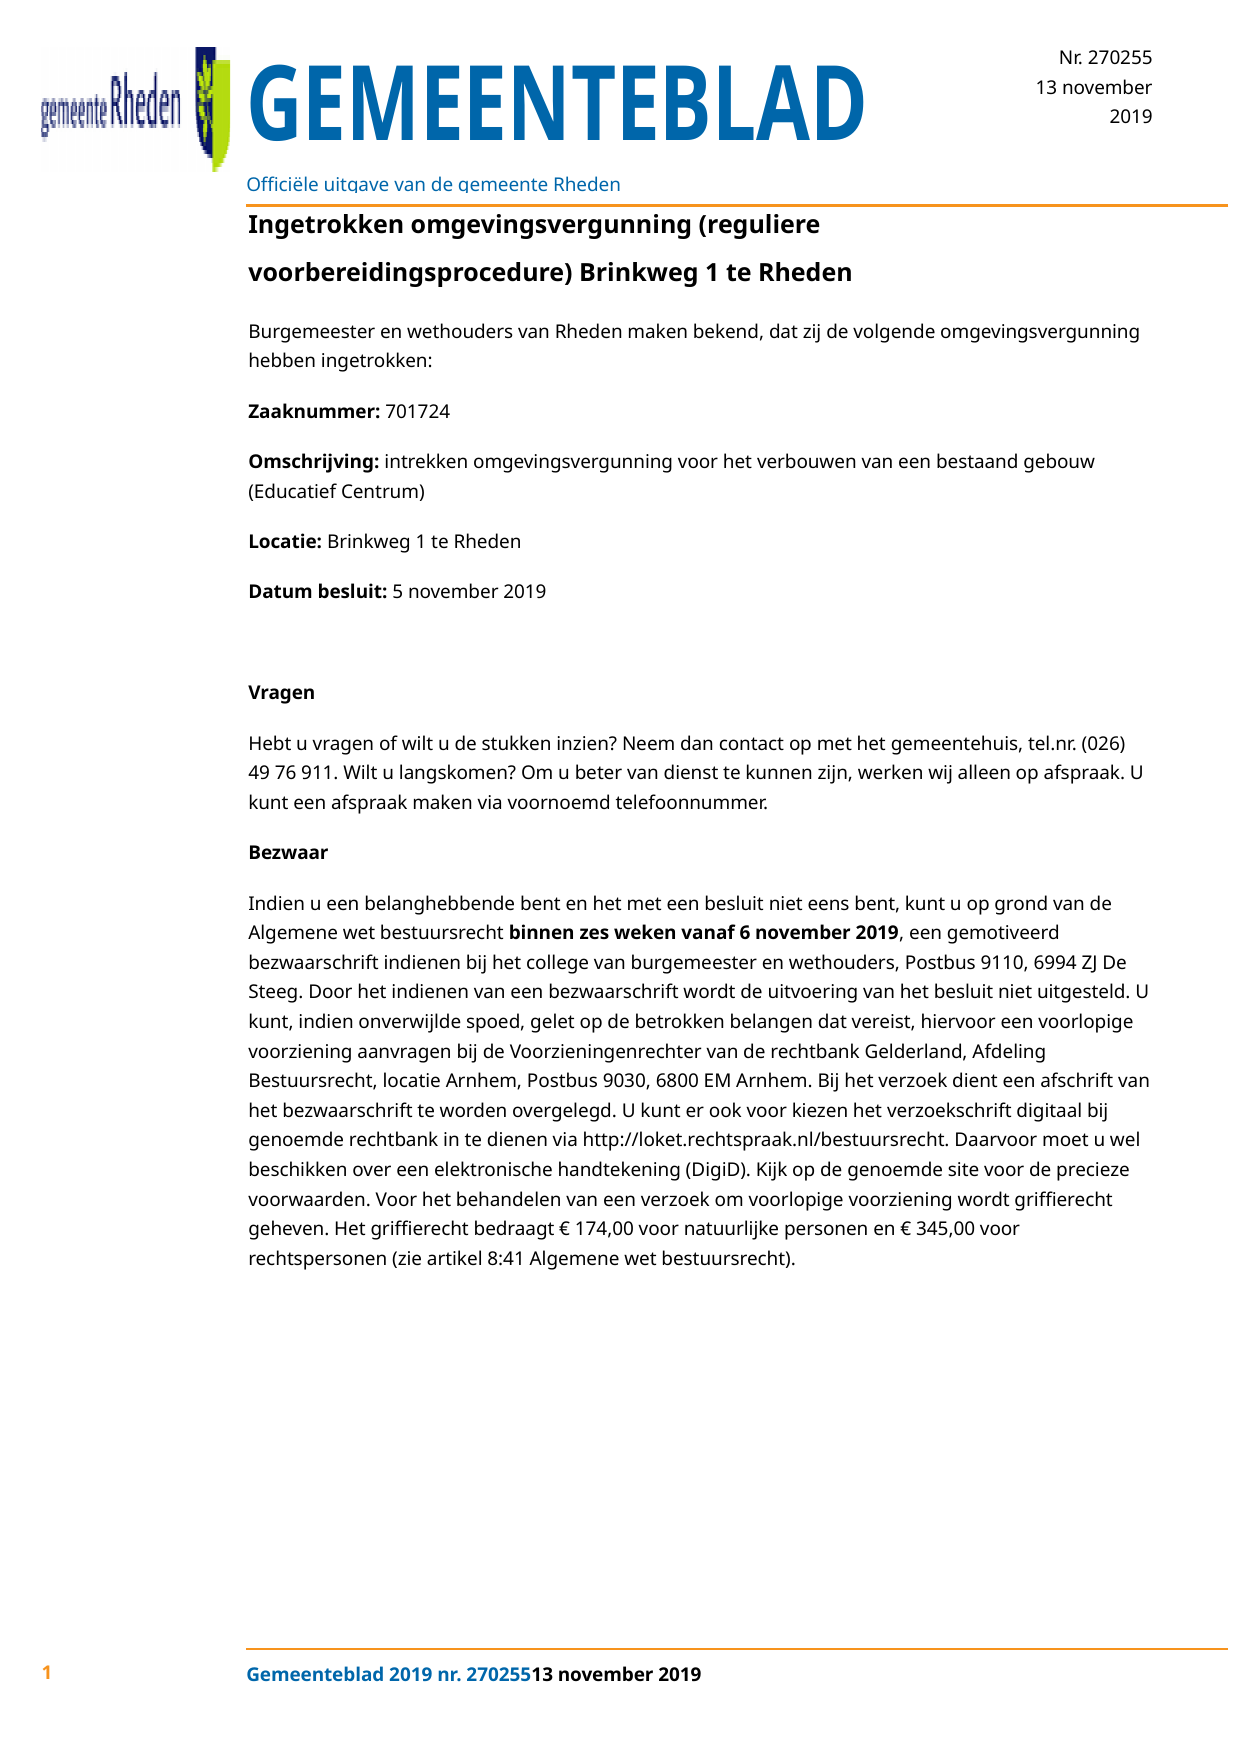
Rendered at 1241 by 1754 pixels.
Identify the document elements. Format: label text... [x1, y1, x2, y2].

text Vragen [248, 679, 1152, 705]
text Bezwaar [248, 839, 1152, 865]
text Ingetrokken omgevingsvergunning (reguliere voorbereidingsprocedure) Brinkweg 1 te Rheden [248, 207, 1152, 288]
text Datum besluit: 5 november 2019 [248, 579, 1152, 604]
text Hebt u vragen of wilt u de stukken inzien? Neem dan contact op met het gemeentehuis, tel.nr. (026) 49 76 911. Wilt u langskomen? Om u beter van dienst te kunnen zijn, werken wij alleen op afspraak. U kunt een afspraak maken via voornoemd telefoonnummer. [248, 730, 1152, 815]
text Omschrijving: intrekken omgevingsvergunning voor het verbouwen van een bestaand gebouw (Educatief Centrum) [248, 448, 1152, 504]
text Indien u een belanghebbende bent en het met een besluit niet eens bent, kunt u op grond van de Algemene wet bestuursrecht binnen zes weken vanaf 6 november 2019, een gemotiveerd bezwaarschrift indienen bij het college van burgemeester en wethouders, Postbus 9110, 6994 ZJ De Steeg. Door het indienen van een bezwaarschrift wordt de uitvoering van het besluit niet uitgesteld. U kunt, indien onverwijlde spoed, gelet op de betrokken belangen dat vereist, hiervoor een voorlopige voorziening aanvragen bij de Voorzieningenrechter van de rechtbank Gelderland, Afdeling Bestuursrecht, locatie Arnhem, Postbus 9030, 6800 EM Arnhem. Bij het verzoek dient een afschrift van het bezwaarschrift te worden overgelegd. U kunt er ook voor kiezen het verzoekschrift digitaal bij genoemde rechtbank in te dienen via http://loket.rechtspraak.nl/bestuursrecht. Daarvoor moet u wel beschikken over een elektronische handtekening (DigiD). Kijk op de genoemde site voor de precieze voorwaarden. Voor het behandelen van een verzoek om voorlopige voorziening wordt griffierecht geheven. Het griffierecht bedraagt € 174,00 voor natuurlijke personen en € 345,00 voor rechtspersonen (zie artikel 8:41 Algemene wet bestuursrecht). [248, 890, 1152, 1271]
text Locatie: Brinkweg 1 te Rheden [248, 528, 1152, 554]
picture [41, 47, 231, 172]
text Burgemeester en wethouders van Rheden maken bekend, dat zij de volgende omgevingsvergunning hebben ingetrokken: [248, 318, 1152, 373]
text Zaaknummer: 701724 [248, 398, 1152, 424]
